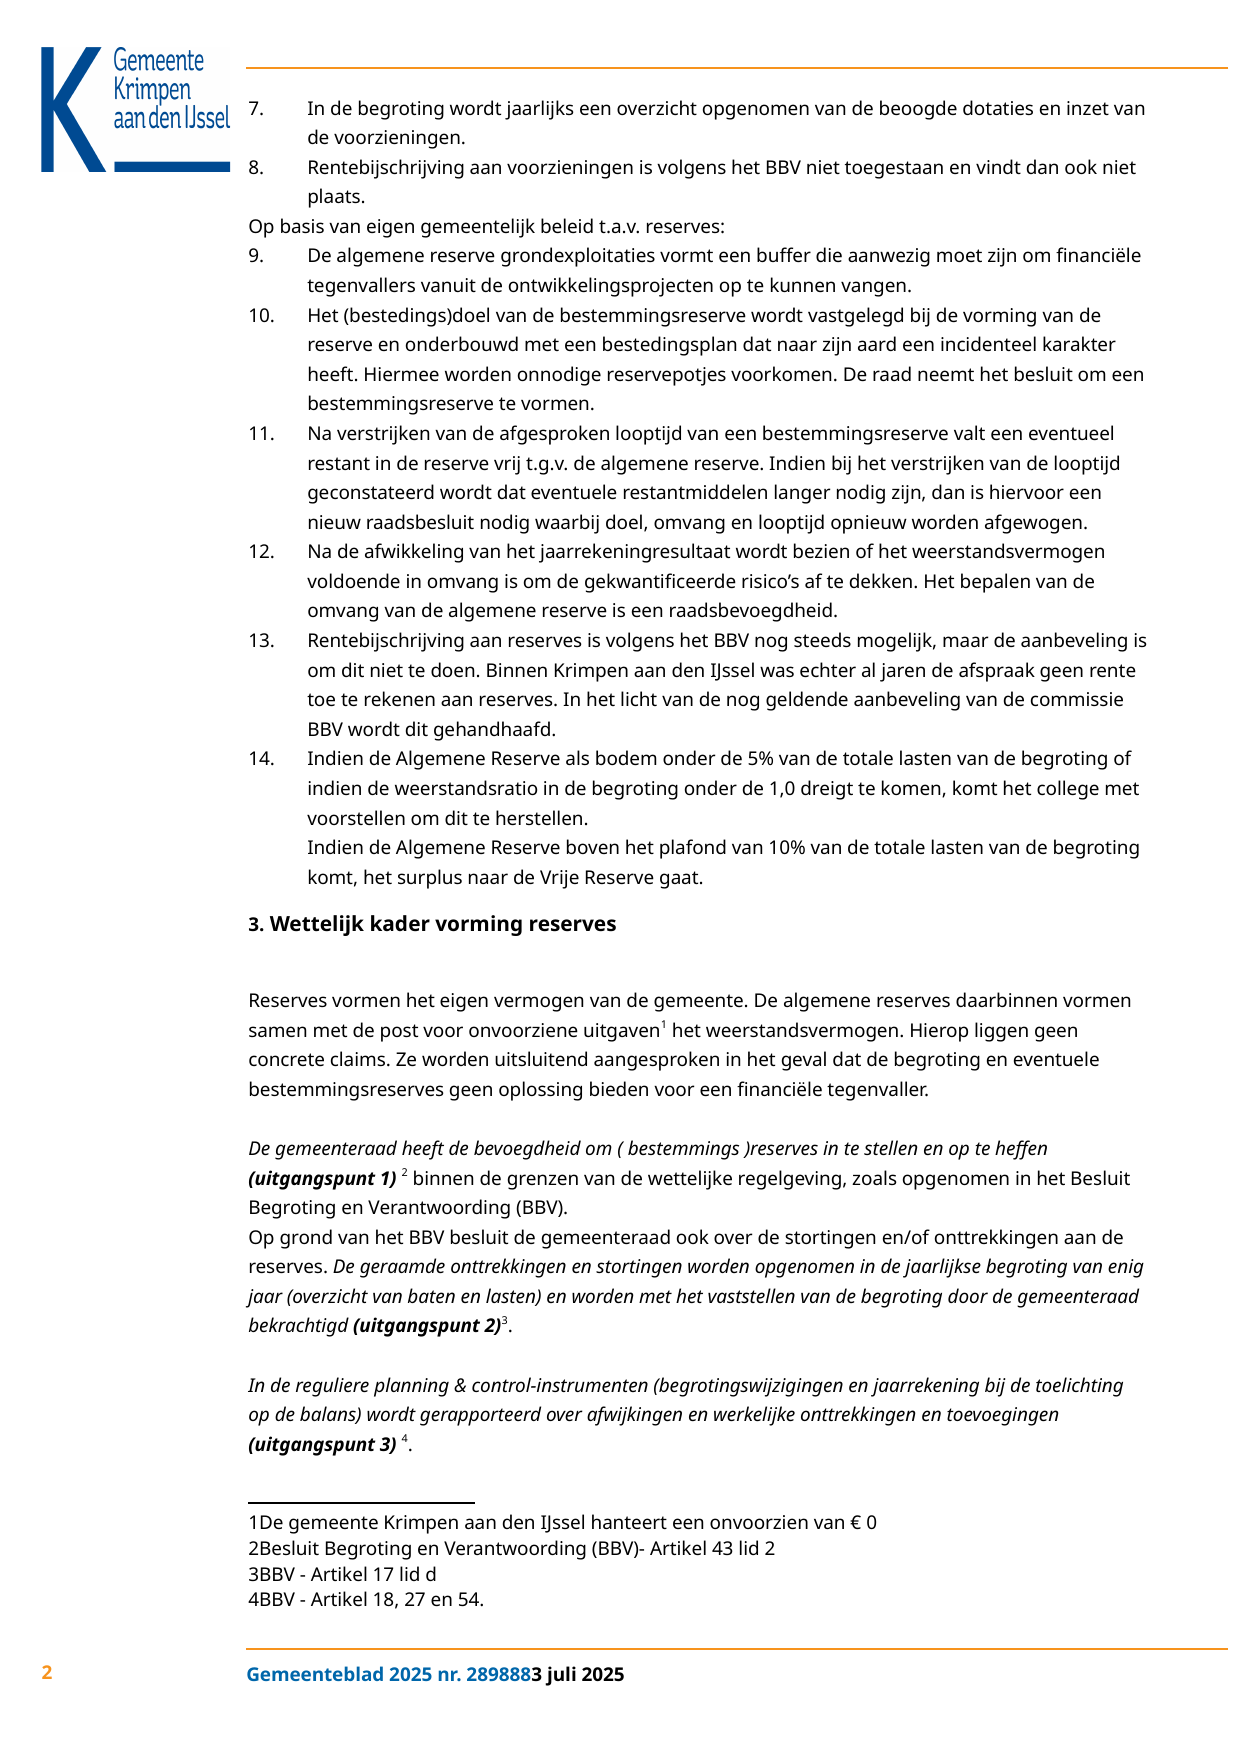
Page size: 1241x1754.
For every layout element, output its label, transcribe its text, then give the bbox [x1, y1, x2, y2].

text Reserves vormen het eigen vermogen van de gemeente. De algemene reserves daarbinnen vormen samen met de post voor onvoorziene uitgaven het weerstandsvermogen. Hierop liggen geen concrete claims. Ze worden uitsluitend aangesproken in het geval dat de begroting en eventuele bestemmingsreserves geen oplossing bieden voor een financiële tegenvaller. [248, 987, 1152, 1102]
list Rentebijschrijving aan reserves is volgens het BBV nog steeds mogelijk, maar de aanbeveling is om dit niet te doen. Binnen Krimpen aan den IJssel was echter al jaren de afspraak geen rente toe te rekenen aan reserves. In het licht van de nog geldende aanbeveling van de commissie BBV wordt dit gehandhaafd. [248, 627, 1152, 742]
text In de reguliere planning & control-instrumenten (begrotingswijzigingen en jaarrekening bij de toelichting op de balans) wordt gerapporteerd over afwijkingen en werkelijke onttrekkingen en toevoegingen (uitgangspunt 3) . [248, 1372, 1152, 1457]
text BBV - Artikel 18, 27 en 54. [248, 1586, 1152, 1612]
picture [41, 47, 231, 172]
list Rentebijschrijving aan voorzieningen is volgens het BBV niet toegestaan en vindt dan ook niet plaats. [248, 154, 1152, 209]
text De gemeenteraad heeft de bevoegdheid om ( bestemmings )reserves in te stellen en op te heffen (uitgangspunt 1) binnen de grenzen van de wettelijke regelgeving, zoals opgenomen in het Besluit Begroting en Verantwoording (BBV). [248, 1135, 1152, 1220]
text 3. Wettelijk kader vorming reserves [248, 909, 1152, 938]
list Na verstrijken van de afgesproken looptijd van een bestemmingsreserve valt een eventueel restant in de reserve vrij t.g.v. de algemene reserve. Indien bij het verstrijken van de looptijd geconstateerd wordt dat eventuele restantmiddelen langer nodig zijn, dan is hiervoor een nieuw raadsbesluit nodig waarbij doel, omvang en looptijd opnieuw worden afgewogen. [248, 420, 1152, 535]
list Indien de Algemene Reserve boven het plafond van 10% van de totale lasten van de begroting komt, het surplus naar de Vrije Reserve gaat. [248, 834, 1152, 890]
text Op basis van eigen gemeentelijk beleid t.a.v. reserves: [248, 213, 1152, 239]
list Na de afwikkeling van het jaarrekeningresultaat wordt bezien of het weerstandsvermogen voldoende in omvang is om de gekwantificeerde risico’s af te dekken. Het bepalen van de omvang van de algemene reserve is een raadsbevoegdheid. [248, 538, 1152, 623]
list De algemene reserve grondexploitaties vormt een buffer die aanwezig moet zijn om financiële tegenvallers vanuit de ontwikkelingsprojecten op te kunnen vangen. [248, 243, 1152, 298]
list In de begroting wordt jaarlijks een overzicht opgenomen van de beoogde dotaties en inzet van de voorzieningen. [248, 95, 1152, 150]
text De gemeente Krimpen aan den IJssel hanteert een onvoorzien van € 0 [248, 1509, 1152, 1535]
text BBV - Artikel 17 lid d [248, 1561, 1152, 1586]
text Besluit Begroting en Verantwoording (BBV)- Artikel 43 lid 2 [248, 1535, 1152, 1561]
list Het (bestedings)doel van de bestemmingsreserve wordt vastgelegd bij de vorming van de reserve en onderbouwd met een bestedingsplan dat naar zijn aard een incidenteel karakter heeft. Hiermee worden onnodige reservepotjes voorkomen. De raad neemt het besluit om een bestemmingsreserve te vormen. [248, 302, 1152, 416]
text Op grond van het BBV besluit de gemeenteraad ook over de stortingen en/of onttrekkingen aan de reserves. De geraamde onttrekkingen en stortingen worden opgenomen in de jaarlijkse begroting van enig jaar (overzicht van baten en lasten) en worden met het vaststellen van de begroting door de gemeenteraad bekrachtigd (uitgangspunt 2). [248, 1224, 1152, 1338]
list Indien de Algemene Reserve als bodem onder de 5% van de totale lasten van de begroting of indien de weerstandsratio in de begroting onder de 1,0 dreigt te komen, komt het college met voorstellen om dit te herstellen. [248, 746, 1152, 831]
